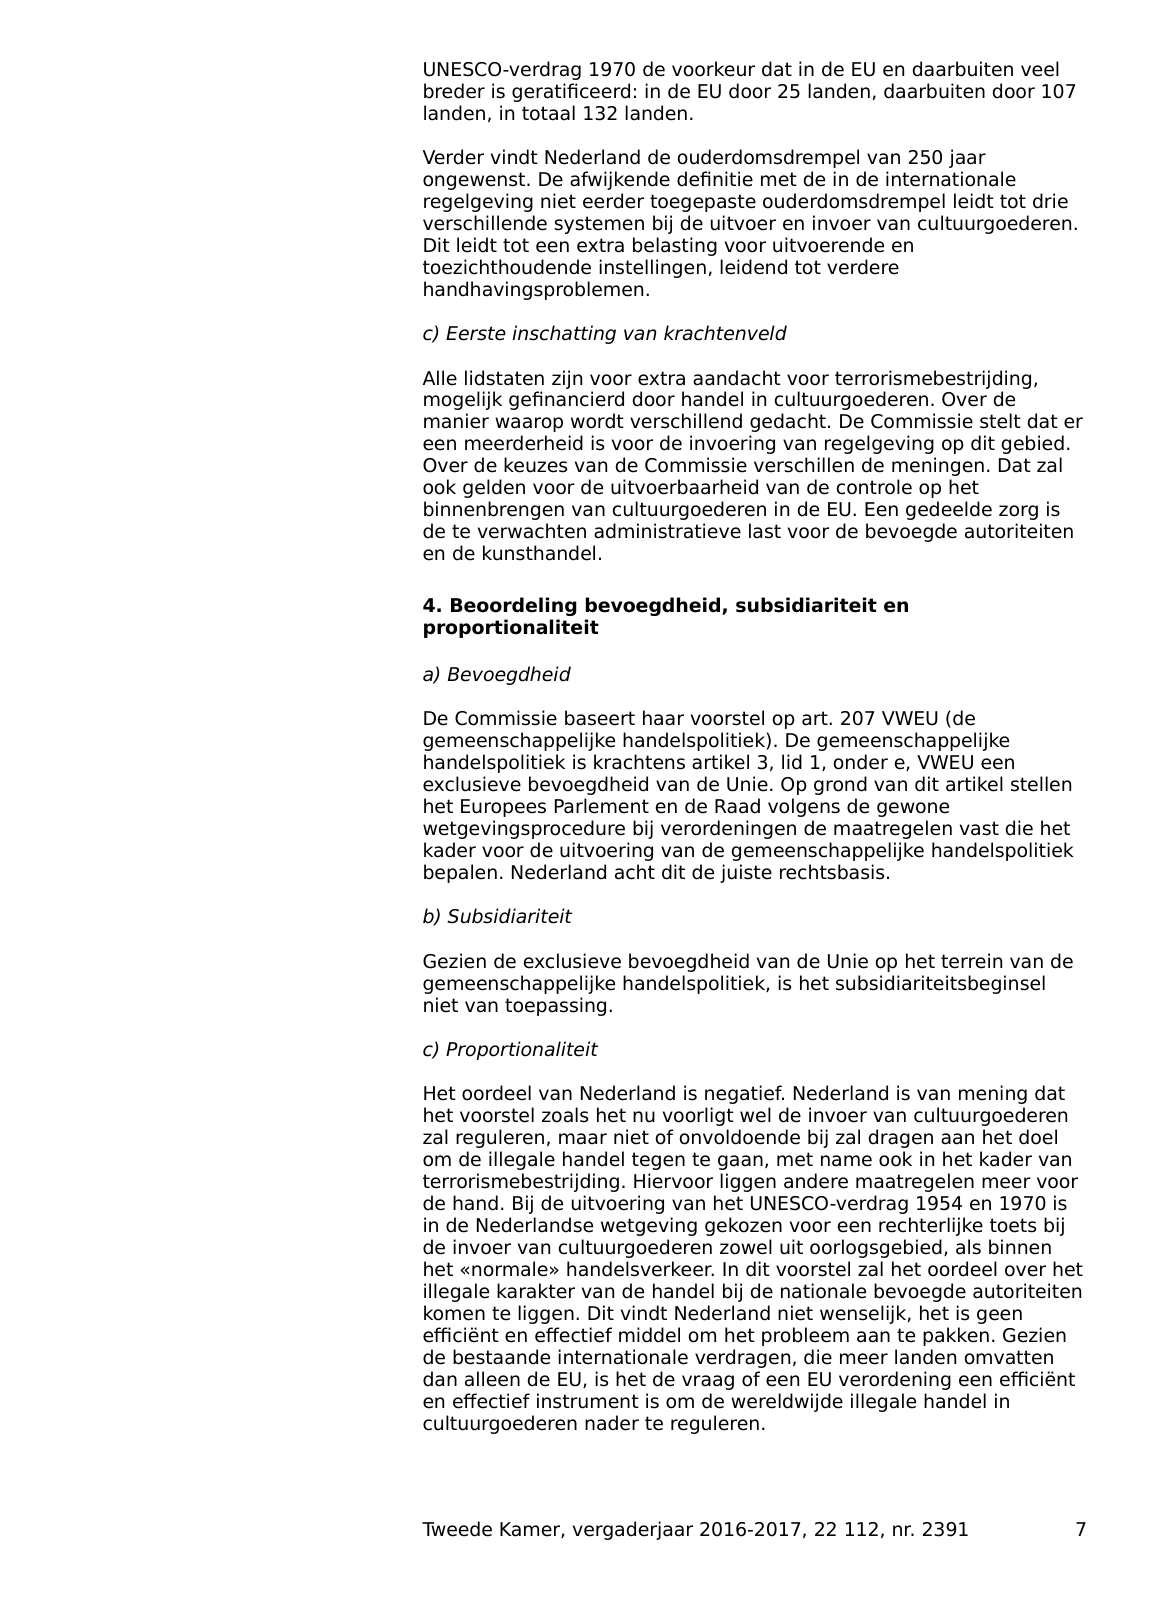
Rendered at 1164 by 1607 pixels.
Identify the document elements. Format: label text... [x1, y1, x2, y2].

text Gezien de exclusieve bevoegdheid van de Unie op het terrein van de gemeenschappelijke handelspolitiek, is het subsidiariteitsbeginsel niet van toepassing. [422, 951, 1087, 1016]
text Het oordeel van Nederland is negatief. Nederland is van mening dat het voorstel zoals het nu voorligt wel de invoer van cultuurgoederen zal reguleren, maar niet of onvoldoende bij zal dragen aan het doel om de illegale handel tegen te gaan, met name ook in het kader van terrorismebestrijding. Hiervoor liggen andere maatregelen meer voor de hand. Bij de uitvoering van het UNESCO-verdrag 1954 en 1970 is in de Nederlandse wetgeving gekozen voor een rechterlijke toets bij de invoer van cultuurgoederen zowel uit oorlogsgebied, als binnen het «normale» handelsverkeer. In dit voorstel zal het oordeel over het illegale karakter van de handel bij de nationale bevoegde autoriteiten komen te liggen. Dit vindt Nederland niet wenselijk, het is geen efficiënt en effectief middel om het probleem aan te pakken. Gezien de bestaande internationale verdragen, die meer landen omvatten dan alleen de EU, is het de vraag of een EU verordening een efficiënt en effectief instrument is om de wereldwijde illegale handel in cultuurgoederen nader te reguleren. [422, 1083, 1087, 1434]
text Alle lidstaten zijn voor extra aandacht voor terrorismebestrijding, mogelijk gefinancierd door handel in cultuurgoederen. Over de manier waarop wordt verschillend gedacht. De Commissie stelt dat er een meerderheid is voor de invoering van regelgeving op dit gebied. Over de keuzes van de Commissie verschillen de meningen. Dat zal ook gelden voor de uitvoerbaarheid van de controle op het binnenbrengen van cultuurgoederen in de EU. Een gedeelde zorg is de te verwachten administratieve last voor de bevoegde autoriteiten en de kunsthandel. [422, 367, 1087, 565]
subtitle c) Eerste inschatting van krachtenveld [422, 323, 1087, 345]
text De Commissie baseert haar voorstel op art. 207 VWEU (de gemeenschappelijke handelspolitiek). De gemeenschappelijke handelspolitiek is krachtens artikel 3, lid 1, onder e, VWEU een exclusieve bevoegdheid van de Unie. Op grond van dit artikel stellen het Europees Parlement en de Raad volgens de gewone wetgevingsprocedure bij verordeningen de maatregelen vast die het kader voor de uitvoering van de gemeenschappelijke handelspolitiek bepalen. Nederland acht dit de juiste rechtsbasis. [422, 708, 1087, 884]
text Verder vindt Nederland de ouderdomsdrempel van 250 jaar ongewenst. De afwijkende definitie met de in de internationale regelgeving niet eerder toegepaste ouderdomsdrempel leidt tot drie verschillende systemen bij de uitvoer en invoer van cultuurgoederen. Dit leidt tot een extra belasting voor uitvoerende en toezichthoudende instellingen, leidend tot verdere handhavingsproblemen. [422, 147, 1087, 301]
subtitle a) Bevoegdheid [422, 664, 1087, 686]
subtitle b) Subsidiariteit [422, 906, 1087, 928]
subtitle 4. Beoordeling bevoegdheid, subsidiariteit en proportionaliteit [422, 595, 1087, 639]
text UNESCO-verdrag 1970 de voorkeur dat in de EU en daarbuiten veel breder is geratificeerd: in de EU door 25 landen, daarbuiten door 107 landen, in totaal 132 landen. [422, 59, 1087, 125]
subtitle c) Proportionaliteit [422, 1039, 1087, 1061]
